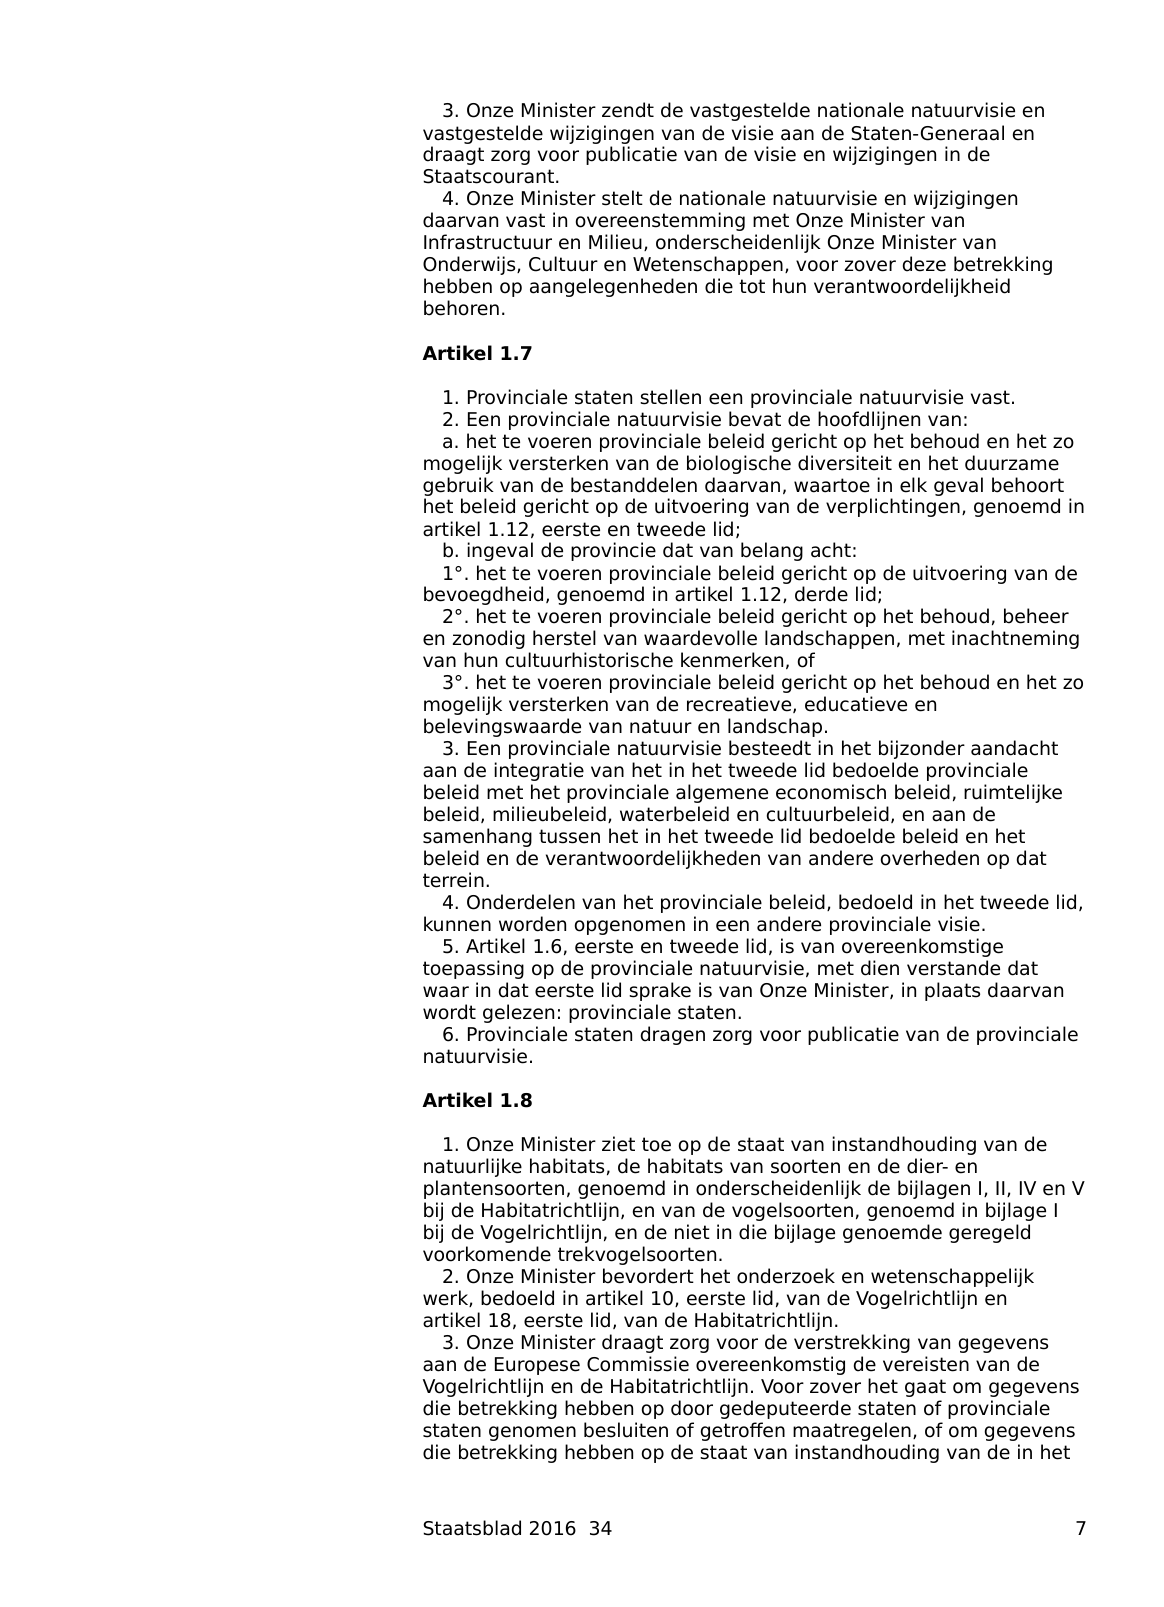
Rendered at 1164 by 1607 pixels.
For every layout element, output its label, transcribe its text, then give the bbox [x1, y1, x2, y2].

text 6. Provinciale staten dragen zorg voor publicatie van de provinciale natuurvisie. [422, 1024, 1087, 1068]
text 4. Onze Minister stelt de nationale natuurvisie en wijzigingen daarvan vast in overeenstemming met Onze Minister van Infrastructuur en Milieu, onderscheidenlijk Onze Minister van Onderwijs, Cultuur en Wetenschappen, voor zover deze betrekking hebben op aangelegenheden die tot hun verantwoordelijkheid behoren. [422, 188, 1087, 320]
text 2. Onze Minister bevordert het onderzoek en wetenschappelijk werk, bedoeld in artikel 10, eerste lid, van de Vogelrichtlijn en artikel 18, eerste lid, van de Habitatrichtlijn. [422, 1266, 1087, 1332]
text 2. Een provinciale natuurvisie bevat de hoofdlijnen van: [422, 408, 1087, 431]
text 3°. het te voeren provinciale beleid gericht op het behoud en het zo mogelijk versterken van de recreatieve, educatieve en belevingswaarde van natuur en landschap. [422, 672, 1087, 738]
text a. het te voeren provinciale beleid gericht op het behoud en het zo mogelijk versterken van de biologische diversiteit en het duurzame gebruik van de bestanddelen daarvan, waartoe in elk geval behoort het beleid gericht op de uitvoering van de verplichtingen, genoemd in artikel 1.12, eerste en tweede lid; [422, 431, 1087, 540]
text 1°. het te voeren provinciale beleid gericht op de uitvoering van de bevoegdheid, genoemd in artikel 1.12, derde lid; [422, 562, 1087, 606]
text 3. Onze Minister draagt zorg voor de verstrekking van gegevens aan de Europese Commissie overeenkomstig de vereisten van de Vogelrichtlijn en de Habitatrichtlijn. Voor zover het gaat om gegevens die betrekking hebben op door gedeputeerde staten of provinciale staten genomen besluiten of getroffen maatregelen, of om gegevens die betrekking hebben op de staat van instandhouding van de in het [422, 1332, 1087, 1464]
text 4. Onderdelen van het provinciale beleid, bedoeld in het tweede lid, kunnen worden opgenomen in een andere provinciale visie. [422, 892, 1087, 936]
text 3. Onze Minister zendt de vastgestelde nationale natuurvisie en vastgestelde wijzigingen van de visie aan de Staten-Generaal en draagt zorg voor publicatie van de visie en wijzigingen in de Staatscourant. [422, 100, 1087, 188]
text 2°. het te voeren provinciale beleid gericht op het behoud, beheer en zonodig herstel van waardevolle landschappen, met inachtneming van hun cultuurhistorische kenmerken, of [422, 606, 1087, 672]
text b. ingeval de provincie dat van belang acht: [422, 540, 1087, 562]
text 1. Onze Minister ziet toe op de staat van instandhouding van de natuurlijke habitats, de habitats van soorten en de dier- en plantensoorten, genoemd in onderscheidenlijk de bijlagen I, II, IV en V bij de Habitatrichtlijn, en van de vogelsoorten, genoemd in bijlage I bij de Vogelrichtlijn, en de niet in die bijlage genoemde geregeld voorkomende trekvogelsoorten. [422, 1134, 1087, 1266]
text 1. Provinciale staten stellen een provinciale natuurvisie vast. [422, 387, 1087, 408]
subtitle Artikel 1.7 [422, 342, 1087, 364]
text 3. Een provinciale natuurvisie besteedt in het bijzonder aandacht aan de integratie van het in het tweede lid bedoelde provinciale beleid met het provinciale algemene economisch beleid, ruimtelijke beleid, milieubeleid, waterbeleid en cultuurbeleid, en aan de samenhang tussen het in het tweede lid bedoelde beleid en het beleid en de verantwoordelijkheden van andere overheden op dat terrein. [422, 738, 1087, 892]
subtitle Artikel 1.8 [422, 1090, 1087, 1112]
text 5. Artikel 1.6, eerste en tweede lid, is van overeenkomstige toepassing op de provinciale natuurvisie, met dien verstande dat waar in dat eerste lid sprake is van Onze Minister, in plaats daarvan wordt gelezen: provinciale staten. [422, 936, 1087, 1024]
